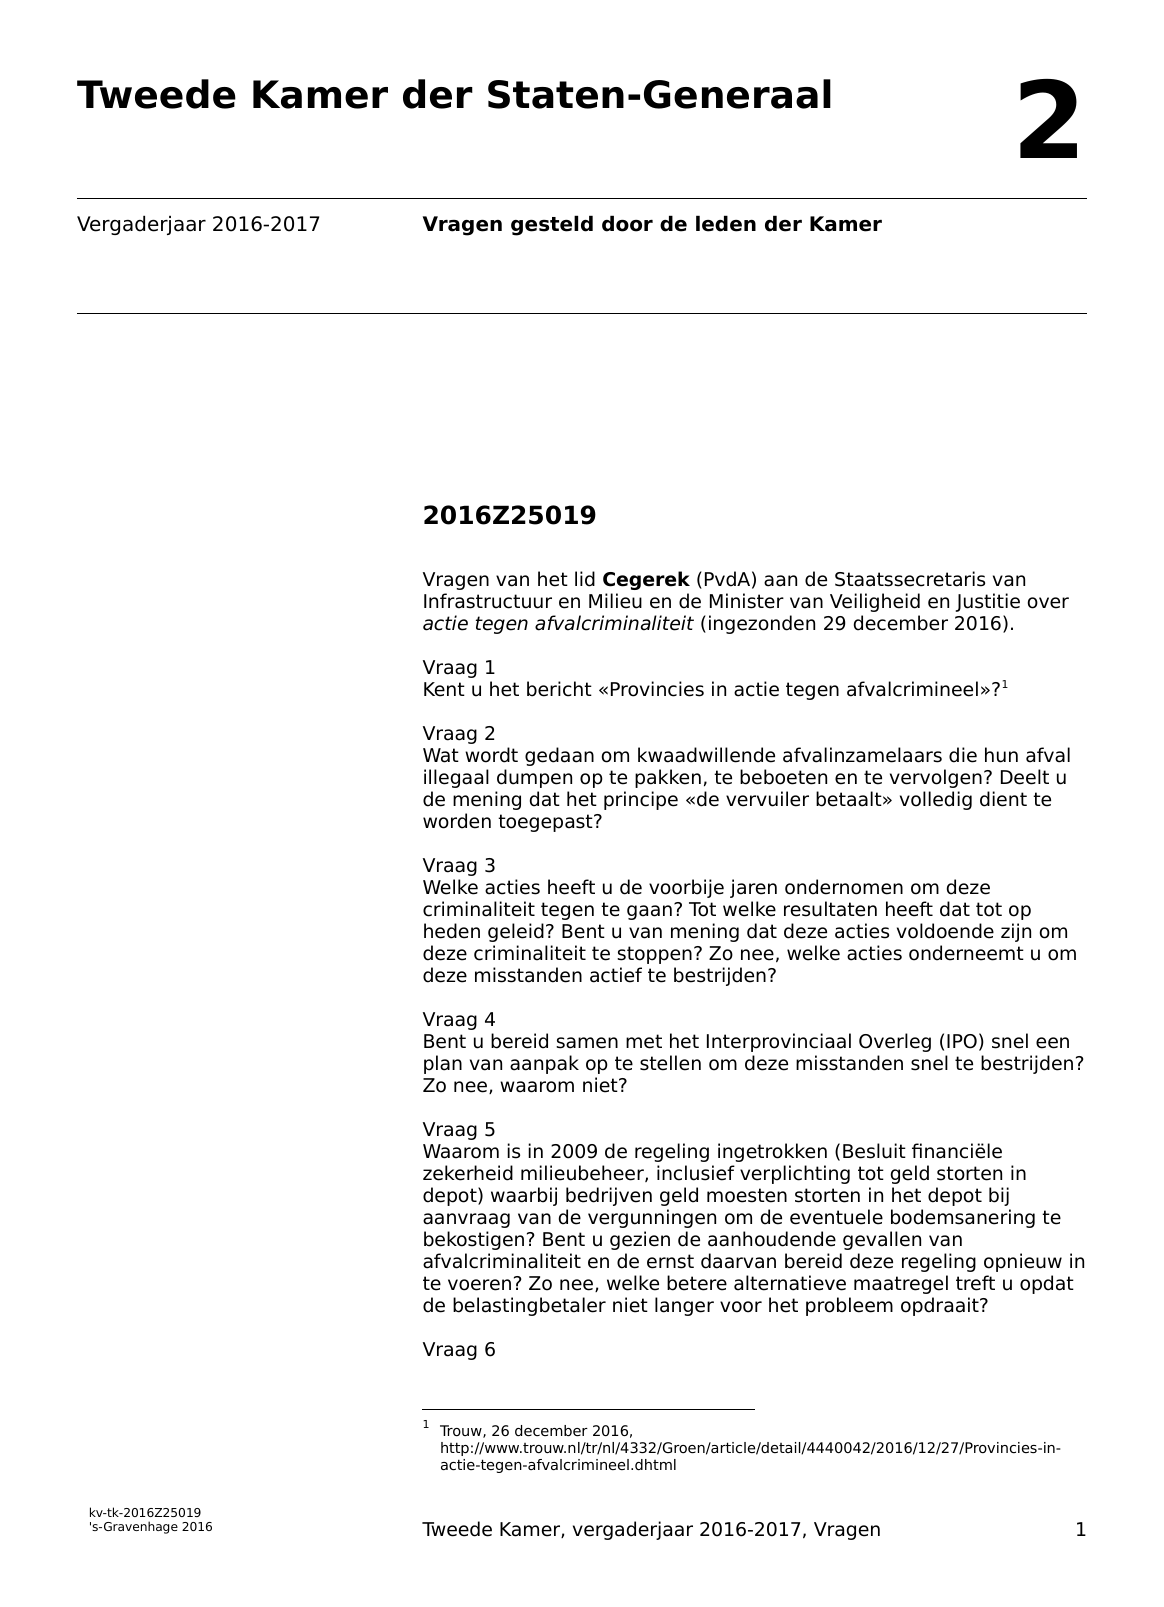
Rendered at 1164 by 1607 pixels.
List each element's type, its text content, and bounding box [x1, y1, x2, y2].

text Vragen van het lid Cegerek (PvdA) aan de Staatssecretaris van Infrastructuur en Milieu en de Minister van Veiligheid en Justitie over actie tegen afvalcriminaliteit (ingezonden 29 december 2016). [422, 569, 1087, 635]
text Kent u het bericht «Provincies in actie tegen afvalcrimineel»? [422, 679, 1087, 701]
text Vraag 2 [422, 723, 1087, 745]
text Bent u bereid samen met het Interprovinciaal Overleg (IPO) snel een plan van aanpak op te stellen om deze misstanden snel te bestrijden? Zo nee, waarom niet? [422, 1031, 1087, 1097]
text 's-Gravenhage 2016 [88, 1520, 323, 1534]
text Waarom is in 2009 de regeling ingetrokken (Besluit financiële zekerheid milieubeheer, inclusief verplichting tot geld storten in depot) waarbij bedrijven geld moesten storten in het depot bij aanvraag van de vergunningen om de eventuele bodemsanering te bekostigen? Bent u gezien de aanhoudende gevallen van afvalcriminaliteit en de ernst daarvan bereid deze regeling opnieuw in te voeren? Zo nee, welke betere alternatieve maatregel treft u opdat de belastingbetaler niet langer voor het probleem opdraait? [422, 1141, 1087, 1317]
text Welke acties heeft u de voorbije jaren ondernomen om deze criminaliteit tegen te gaan? Tot welke resultaten heeft dat tot op heden geleid? Bent u van mening dat deze acties voldoende zijn om deze criminaliteit te stoppen? Zo nee, welke acties onderneemt u om deze misstanden actief te bestrijden? [422, 877, 1087, 987]
text Trouw, 26 december 2016, http://www.trouw.nl/tr/nl/4332/Groen/article/detail/4440042/2016/12/27/Provincies-in-actie-tegen-afvalcrimineel.dhtml [422, 1418, 1087, 1474]
text kv-tk-2016Z25019 [88, 1506, 323, 1520]
text Vraag 5 [422, 1119, 1087, 1141]
table_header 2 [886, 59, 1087, 198]
text 2016Z25019 [422, 501, 1087, 531]
table_header Tweede Kamer der Staten-Generaal [77, 59, 886, 198]
text Vraag 6 [422, 1339, 1087, 1361]
table_cell Vergaderjaar 2016-2017 [77, 199, 422, 313]
text Vraag 4 [422, 1009, 1087, 1031]
text Vraag 1 [422, 657, 1087, 679]
text Vraag 3 [422, 855, 1087, 877]
text Wat wordt gedaan om kwaadwillende afvalinzamelaars die hun afval illegaal dumpen op te pakken, te beboeten en te vervolgen? Deelt u de mening dat het principe «de vervuiler betaalt» volledig dient te worden toegepast? [422, 745, 1087, 833]
table_cell Vragen gesteld door de leden der Kamer [422, 199, 1087, 313]
